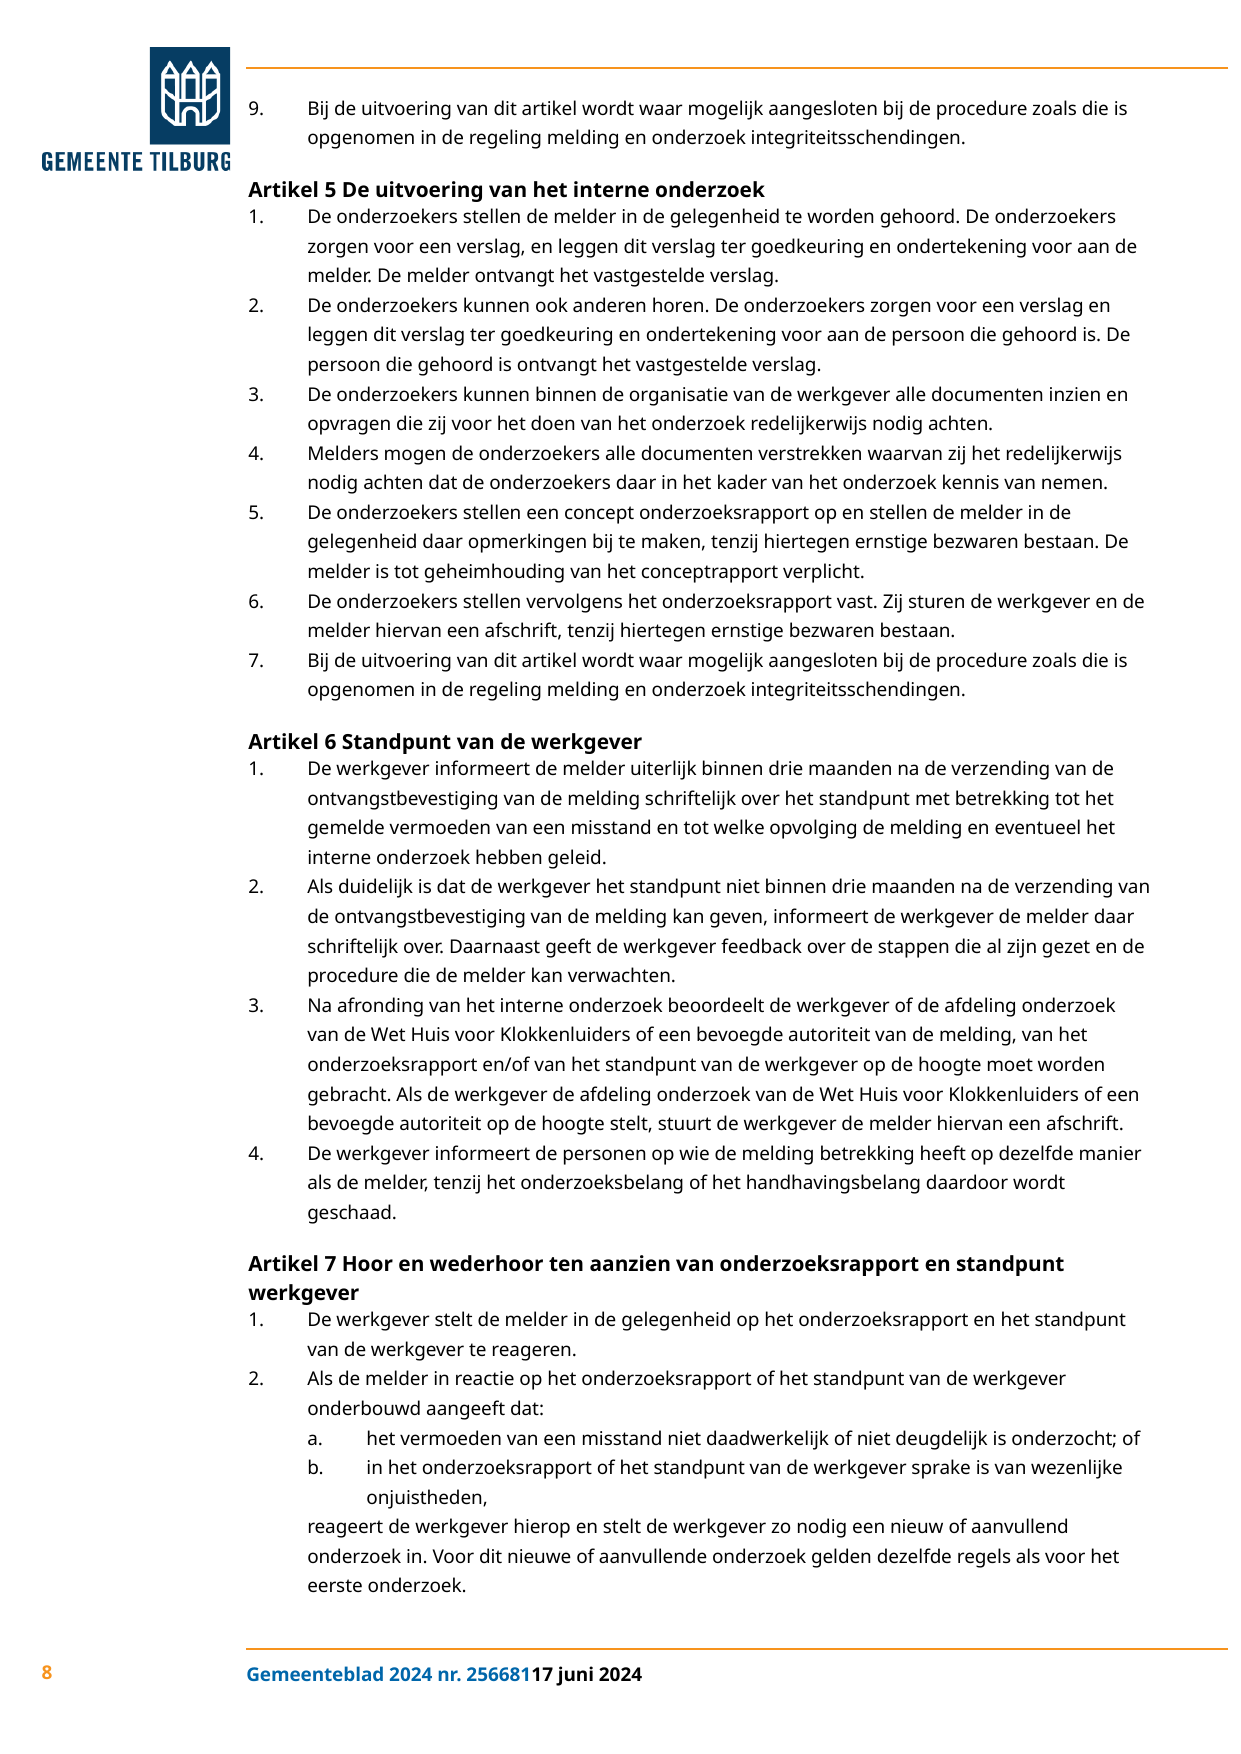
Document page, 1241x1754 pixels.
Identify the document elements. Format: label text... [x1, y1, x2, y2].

list De onderzoekers kunnen ook anderen horen. De onderzoekers zorgen voor een verslag en leggen dit verslag ter goedkeuring en ondertekening voor aan de persoon die gehoord is. De persoon die gehoord is ontvangt het vastgestelde verslag. [248, 292, 1152, 377]
list De werkgever informeert de personen op wie de melding betrekking heeft op dezelfde manier als de melder, tenzij het onderzoeksbelang of het handhavingsbelang daardoor wordt geschaad. [248, 1140, 1152, 1225]
list De onderzoekers kunnen binnen de organisatie van de werkgever alle documenten inzien en opvragen die zij voor het doen van het onderzoek redelijkerwijs nodig achten. [248, 381, 1152, 436]
list in het onderzoeksrapport of het standpunt van de werkgever sprake is van wezenlijke onjuistheden, [307, 1454, 1152, 1510]
list Melders mogen de onderzoekers alle documenten verstrekken waarvan zij het redelijkerwijs nodig achten dat de onderzoekers daar in het kader van het onderzoek kennis van nemen. [248, 440, 1152, 495]
list De onderzoekers stellen de melder in de gelegenheid te worden gehoord. De onderzoekers zorgen voor een verslag, en leggen dit verslag ter goedkeuring en ondertekening voor aan de melder. De melder ontvangt het vastgestelde verslag. [248, 203, 1152, 288]
list De werkgever informeert de melder uiterlijk binnen drie maanden na de verzending van de ontvangstbevestiging van de melding schriftelijk over het standpunt met betrekking tot het gemelde vermoeden van een misstand en tot welke opvolging de melding en eventueel het interne onderzoek hebben geleid. [248, 755, 1152, 870]
text Artikel 5 De uitvoering van het interne onderzoek [248, 175, 1152, 203]
list reageert de werkgever hierop en stelt de werkgever zo nodig een nieuw of aanvullend onderzoek in. Voor dit nieuwe of aanvullende onderzoek gelden dezelfde regels als voor het eerste onderzoek. [248, 1513, 1152, 1598]
list Na afronding van het interne onderzoek beoordeelt de werkgever of de afdeling onderzoek van de Wet Huis voor Klokkenluiders of een bevoegde autoriteit van de melding, van het onderzoeksrapport en/of van het standpunt van de werkgever op de hoogte moet worden gebracht. Als de werkgever de afdeling onderzoek van de Wet Huis voor Klokkenluiders of een bevoegde autoriteit op de hoogte stelt, stuurt de werkgever de melder hiervan een afschrift. [248, 992, 1152, 1136]
list Als de melder in reactie op het onderzoeksrapport of het standpunt van de werkgever onderbouwd aangeeft dat: [248, 1366, 1152, 1421]
list De onderzoekers stellen een concept onderzoeksrapport op en stellen de melder in de gelegenheid daar opmerkingen bij te maken, tenzij hiertegen ernstige bezwaren bestaan. De melder is tot geheimhouding van het conceptrapport verplicht. [248, 499, 1152, 584]
text Artikel 7 Hoor en wederhoor ten aanzien van onderzoeksrapport en standpunt werkgever [248, 1249, 1152, 1306]
list Bij de uitvoering van dit artikel wordt waar mogelijk aangesloten bij de procedure zoals die is opgenomen in de regeling melding en onderzoek integriteitsschendingen. [248, 647, 1152, 702]
text Artikel 6 Standpunt van de werkgever [248, 727, 1152, 755]
picture [41, 47, 231, 172]
list Bij de uitvoering van dit artikel wordt waar mogelijk aangesloten bij de procedure zoals die is opgenomen in de regeling melding en onderzoek integriteitsschendingen. [248, 95, 1152, 150]
list De onderzoekers stellen vervolgens het onderzoeksrapport vast. Zij sturen de werkgever en de melder hiervan een afschrift, tenzij hiertegen ernstige bezwaren bestaan. [248, 588, 1152, 643]
list Als duidelijk is dat de werkgever het standpunt niet binnen drie maanden na de verzending van de ontvangstbevestiging van de melding kan geven, informeert de werkgever de melder daar schriftelijk over. Daarnaast geeft de werkgever feedback over de stappen die al zijn gezet en de procedure die de melder kan verwachten. [248, 874, 1152, 988]
list het vermoeden van een misstand niet daadwerkelijk of niet deugdelijk is onderzocht; of [307, 1425, 1152, 1451]
list De werkgever stelt de melder in de gelegenheid op het onderzoeksrapport en het standpunt van de werkgever te reageren. [248, 1306, 1152, 1362]
